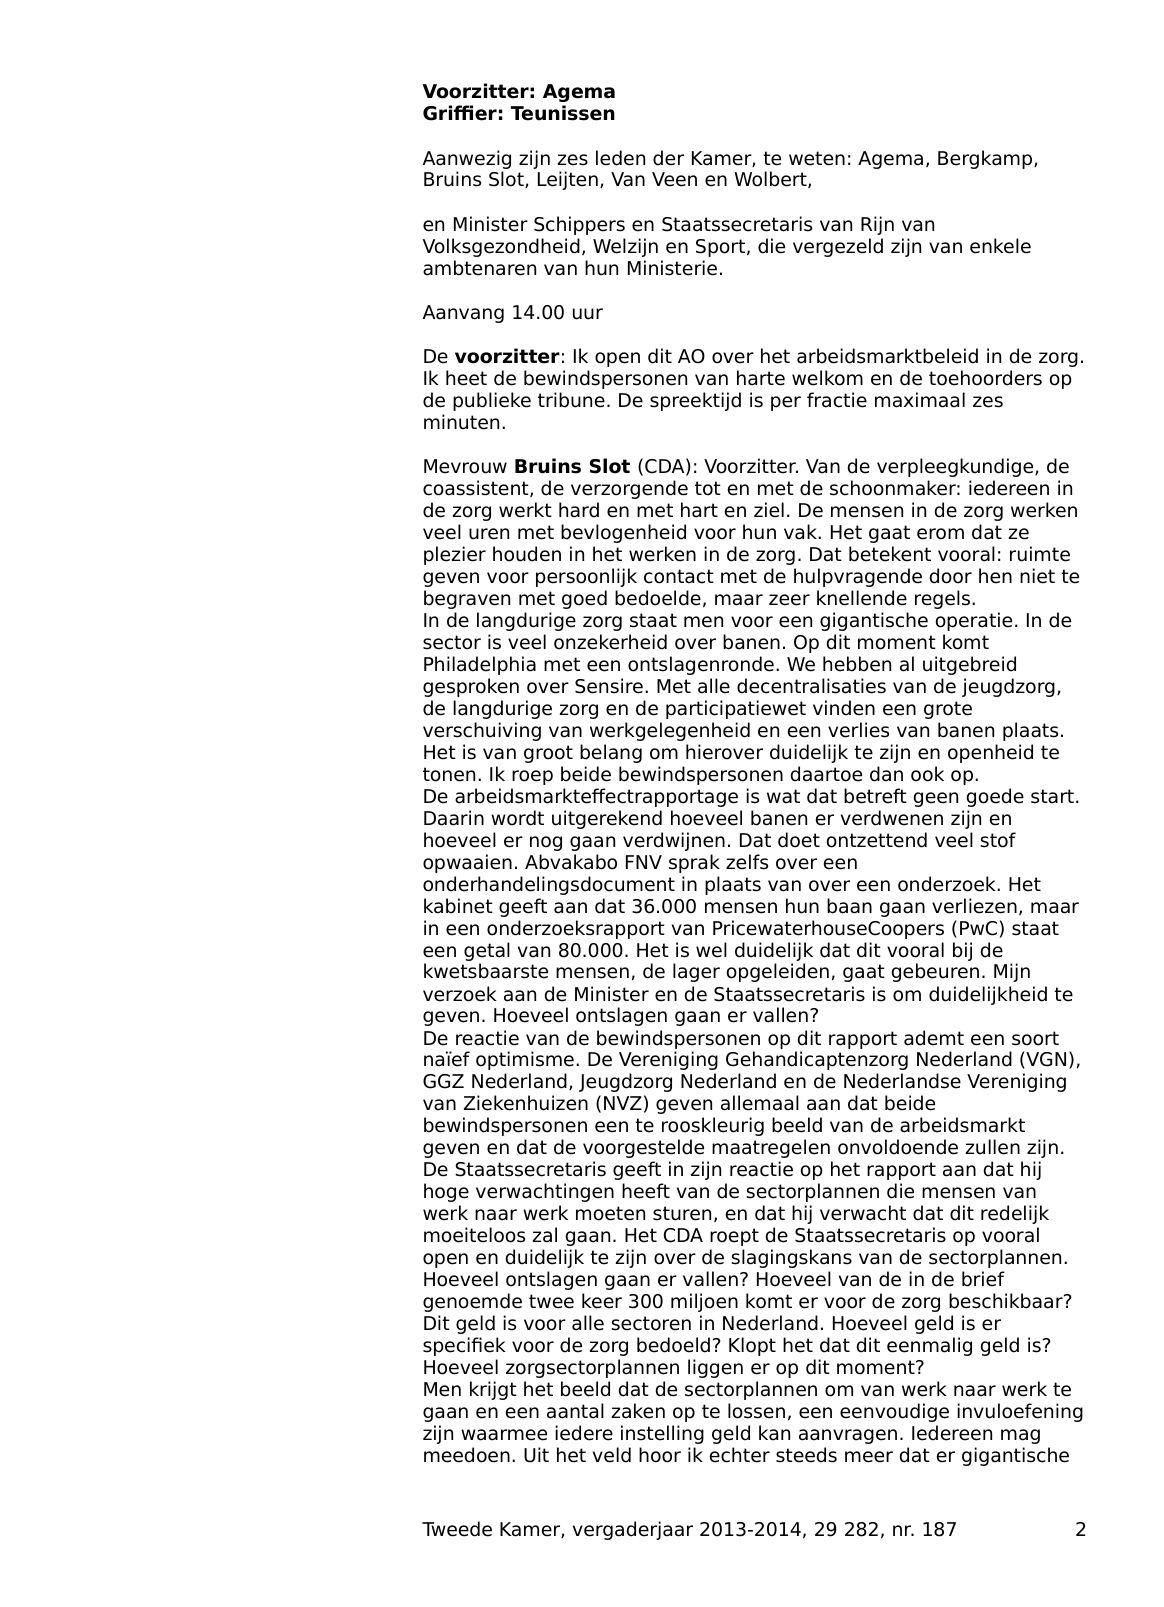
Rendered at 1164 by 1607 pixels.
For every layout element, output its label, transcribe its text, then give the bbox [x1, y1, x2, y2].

text en Minister Schippers en Staatssecretaris van Rijn van Volksgezondheid, Welzijn en Sport, die vergezeld zijn van enkele ambtenaren van hun Ministerie. [422, 213, 1087, 279]
text Griffier: Teunissen [422, 103, 1087, 125]
text De voorzitter: Ik open dit AO over het arbeidsmarktbeleid in de zorg. Ik heet de bewindspersonen van harte welkom en de toehoorders op de publieke tribune. De spreektijd is per fractie maximaal zes minuten. [422, 346, 1087, 434]
text Aanvang 14.00 uur [422, 302, 1087, 324]
text De arbeidsmarkteffectrapportage is wat dat betreft geen goede start. Daarin wordt uitgerekend hoeveel banen er verdwenen zijn en hoeveel er nog gaan verdwijnen. Dat doet ontzettend veel stof opwaaien. Abvakabo FNV sprak zelfs over een onderhandelingsdocument in plaats van over een onderzoek. Het kabinet geeft aan dat 36.000 mensen hun baan gaan verliezen, maar in een onderzoeksrapport van PricewaterhouseCoopers (PwC) staat een getal van 80.000. Het is wel duidelijk dat dit vooral bij de kwetsbaarste mensen, de lager opgeleiden, gaat gebeuren. Mijn verzoek aan de Minister en de Staatssecretaris is om duidelijkheid te geven. Hoeveel ontslagen gaan er vallen? [422, 786, 1087, 1027]
text Voorzitter: Agema [422, 81, 1087, 103]
text Mevrouw Bruins Slot (CDA): Voorzitter. Van de verpleegkundige, de coassistent, de verzorgende tot en met de schoonmaker: iedereen in de zorg werkt hard en met hart en ziel. De mensen in de zorg werken veel uren met bevlogenheid voor hun vak. Het gaat erom dat ze plezier houden in het werken in de zorg. Dat betekent vooral: ruimte geven voor persoonlijk contact met de hulpvragende door hen niet te begraven met goed bedoelde, maar zeer knellende regels. [422, 456, 1087, 610]
text Aanwezig zijn zes leden der Kamer, te weten: Agema, Bergkamp, Bruins Slot, Leijten, Van Veen en Wolbert, [422, 147, 1087, 191]
text Men krijgt het beeld dat de sectorplannen om van werk naar werk te gaan en een aantal zaken op te lossen, een eenvoudige invuloefening zijn waarmee iedere instelling geld kan aanvragen. Iedereen mag meedoen. Uit het veld hoor ik echter steeds meer dat er gigantische [422, 1379, 1087, 1467]
text De reactie van de bewindspersonen op dit rapport ademt een soort naïef optimisme. De Vereniging Gehandicaptenzorg Nederland (VGN), GGZ Nederland, Jeugdzorg Nederland en de Nederlandse Vereniging van Ziekenhuizen (NVZ) geven allemaal aan dat beide bewindspersonen een te rooskleurig beeld van de arbeidsmarkt geven en dat de voorgestelde maatregelen onvoldoende zullen zijn. De Staatssecretaris geeft in zijn reactie op het rapport aan dat hij hoge verwachtingen heeft van de sectorplannen die mensen van werk naar werk moeten sturen, en dat hij verwacht dat dit redelijk moeiteloos zal gaan. Het CDA roept de Staatssecretaris op vooral open en duidelijk te zijn over de slagingskans van de sectorplannen. Hoeveel ontslagen gaan er vallen? Hoeveel van de in de brief genoemde twee keer 300 miljoen komt er voor de zorg beschikbaar? Dit geld is voor alle sectoren in Nederland. Hoeveel geld is er specifiek voor de zorg bedoeld? Klopt het dat dit eenmalig geld is? Hoeveel zorgsectorplannen liggen er op dit moment? [422, 1027, 1087, 1379]
text In de langdurige zorg staat men voor een gigantische operatie. In de sector is veel onzekerheid over banen. Op dit moment komt Philadelphia met een ontslagenronde. We hebben al uitgebreid gesproken over Sensire. Met alle decentralisaties van de jeugdzorg, de langdurige zorg en de participatiewet vinden een grote verschuiving van werkgelegenheid en een verlies van banen plaats. Het is van groot belang om hierover duidelijk te zijn en openheid te tonen. Ik roep beide bewindspersonen daartoe dan ook op. [422, 610, 1087, 786]
